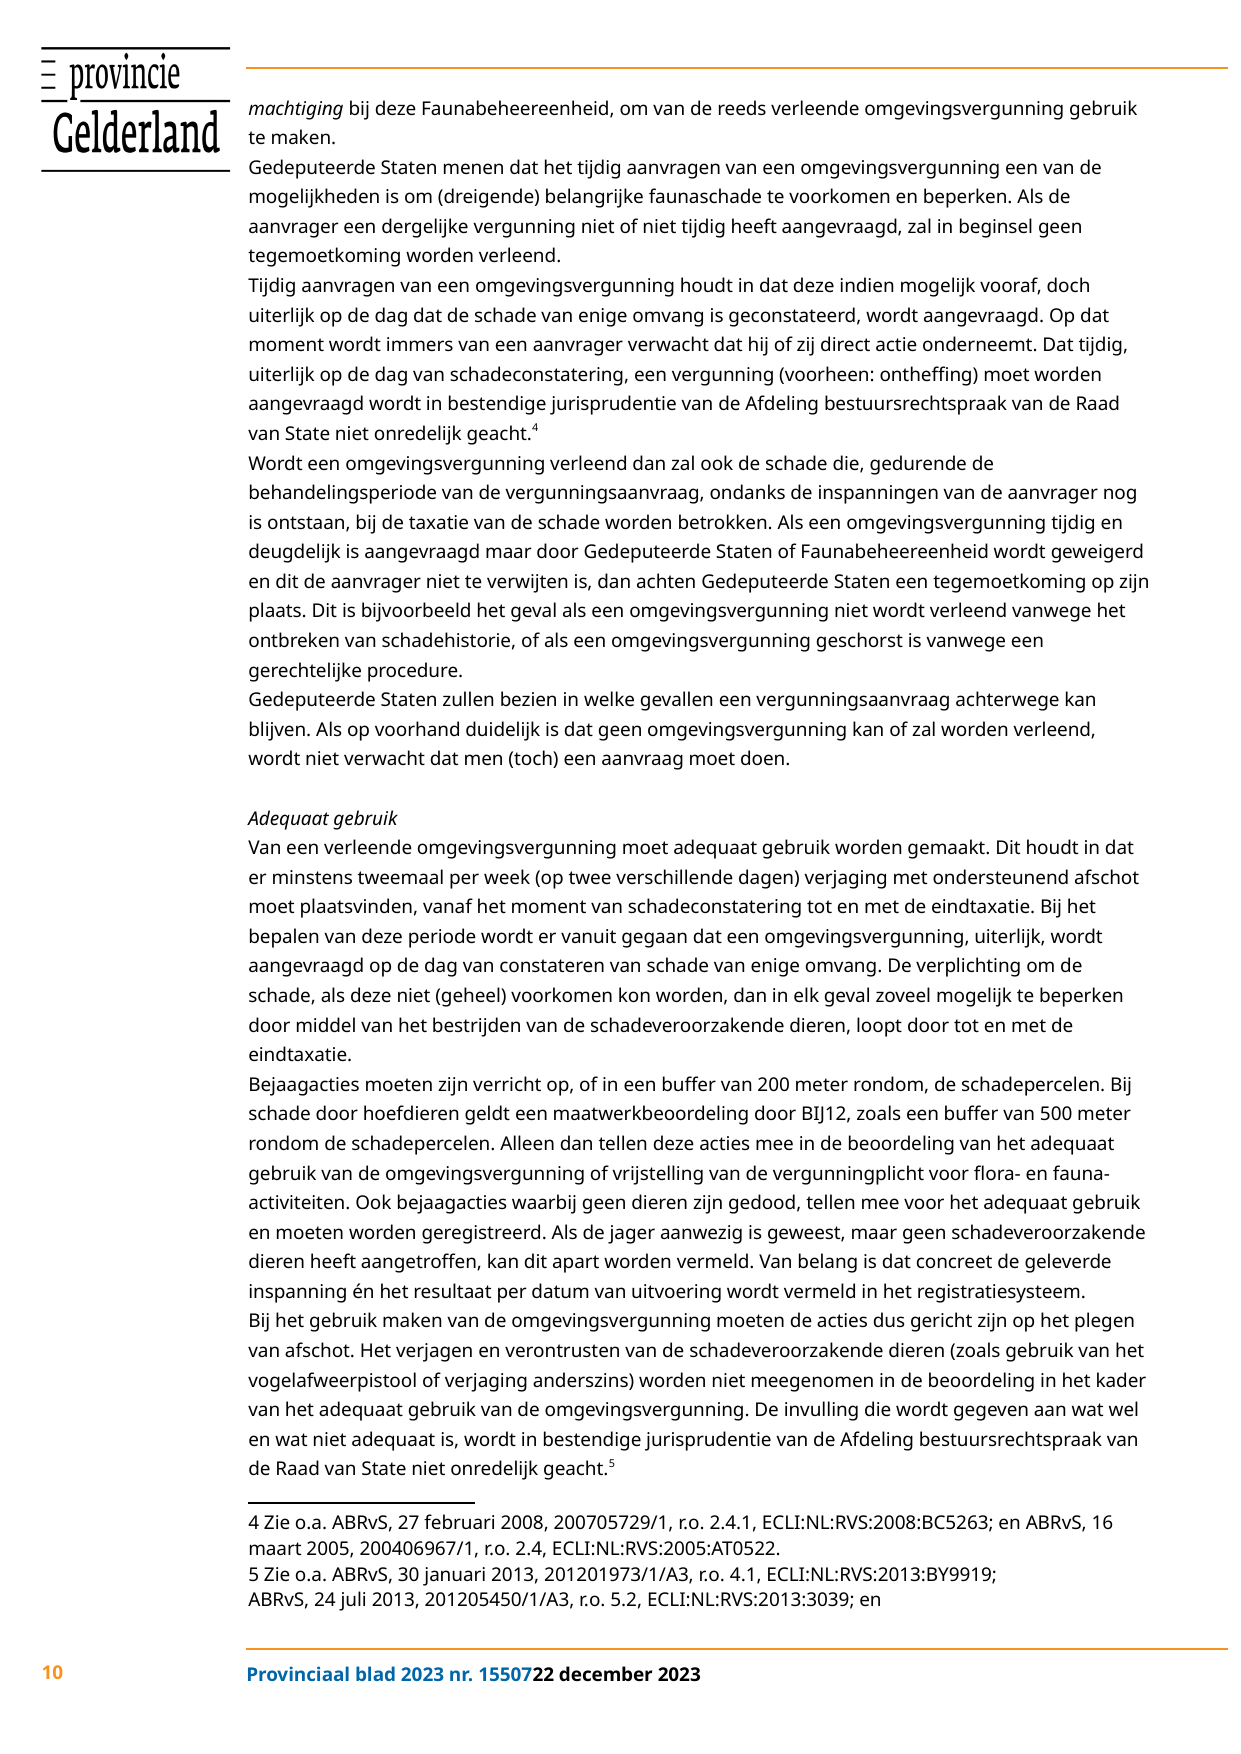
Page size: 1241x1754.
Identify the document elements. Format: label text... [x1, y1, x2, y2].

text ABRvS, 24 juli 2013, 201205450/1/A3, r.o. 5.2, ECLI:NL:RVS:2013:3039; en [248, 1586, 1152, 1612]
text Zie o.a. ABRvS, 27 februari 2008, 200705729/1, r.o. 2.4.1, ECLI:NL:RVS:2008:BC5263; en ABRvS, 16 maart 2005, 200406967/1, r.o. 2.4, ECLI:NL:RVS:2005:AT0522. [248, 1509, 1152, 1561]
text Van een verleende omgevingsvergunning moet adequaat gebruik worden gemaakt. Dit houdt in dat er minstens tweemaal per week (op twee verschillende dagen) verjaging met ondersteunend afschot moet plaatsvinden, vanaf het moment van schadeconstatering tot en met de eindtaxatie. Bij het bepalen van deze periode wordt er vanuit gegaan dat een omgevingsvergunning, uiterlijk, wordt aangevraagd op de dag van constateren van schade van enige omvang. De verplichting om de schade, als deze niet (geheel) voorkomen kon worden, dan in elk geval zoveel mogelijk te beperken door middel van het bestrijden van de schadeveroorzakende dieren, loopt door tot en met de eindtaxatie. [248, 834, 1152, 1067]
text Tijdig aanvragen van een omgevingsvergunning houdt in dat deze indien mogelijk vooraf, doch uiterlijk op de dag dat de schade van enige omvang is geconstateerd, wordt aangevraagd. Op dat moment wordt immers van een aanvrager verwacht dat hij of zij direct actie onderneemt. Dat tijdig, uiterlijk op de dag van schadeconstatering, een vergunning (voorheen: ontheffing) moet worden aangevraagd wordt in bestendige jurisprudentie van de Afdeling bestuursrechtspraak van de Raad van State niet onredelijk geacht. [248, 272, 1152, 446]
text machtiging bij deze Faunabeheereenheid, om van de reeds verleende omgevingsvergunning gebruik te maken. [248, 95, 1152, 150]
text Zie o.a. ABRvS, 30 januari 2013, 201201973/1/A3, r.o. 4.1, ECLI:NL:RVS:2013:BY9919; [248, 1561, 1152, 1586]
text Bij het gebruik maken van de omgevingsvergunning moeten de acties dus gericht zijn op het plegen van afschot. Het verjagen en verontrusten van de schadeveroorzakende dieren (zoals gebruik van het vogelafweerpistool of verjaging anderszins) worden niet meegenomen in de beoordeling in het kader van het adequaat gebruik van de omgevingsvergunning. De invulling die wordt gegeven aan wat wel en wat niet adequaat is, wordt in bestendige jurisprudentie van de Afdeling bestuursrechtspraak van de Raad van State niet onredelijk geacht. [248, 1308, 1152, 1481]
text Bejaagacties moeten zijn verricht op, of in een buffer van 200 meter rondom, de schadepercelen. Bij schade door hoefdieren geldt een maatwerkbeoordeling door BIJ12, zoals een buffer van 500 meter rondom de schadepercelen. Alleen dan tellen deze acties mee in de beoordeling van het adequaat gebruik van de omgevingsvergunning of vrijstelling van de vergunningplicht voor flora- en fauna-activiteiten. Ook bejaagacties waarbij geen dieren zijn gedood, tellen mee voor het adequaat gebruik en moeten worden geregistreerd. Als de jager aanwezig is geweest, maar geen schadeveroorzakende dieren heeft aangetroffen, kan dit apart worden vermeld. Van belang is dat concreet de geleverde inspanning én het resultaat per datum van uitvoering wordt vermeld in het registratiesysteem. [248, 1071, 1152, 1304]
text Gedeputeerde Staten zullen bezien in welke gevallen een vergunningsaanvraag achterwege kan blijven. Als op voorhand duidelijk is dat geen omgevingsvergunning kan of zal worden verleend, wordt niet verwacht dat men (toch) een aanvraag moet doen. [248, 686, 1152, 771]
picture [41, 47, 231, 172]
text Gedeputeerde Staten menen dat het tijdig aanvragen van een omgevingsvergunning een van de mogelijkheden is om (dreigende) belangrijke faunaschade te voorkomen en beperken. Als de aanvrager een dergelijke vergunning niet of niet tijdig heeft aangevraagd, zal in beginsel geen tegemoetkoming worden verleend. [248, 154, 1152, 268]
text Wordt een omgevingsvergunning verleend dan zal ook de schade die, gedurende de behandelingsperiode van de vergunningsaanvraag, ondanks de inspanningen van de aanvrager nog is ontstaan, bij de taxatie van de schade worden betrokken. Als een omgevingsvergunning tijdig en deugdelijk is aangevraagd maar door Gedeputeerde Staten of Faunabeheereenheid wordt geweigerd en dit de aanvrager niet te verwijten is, dan achten Gedeputeerde Staten een tegemoetkoming op zijn plaats. Dit is bijvoorbeeld het geval als een omgevingsvergunning niet wordt verleend vanwege het ontbreken van schadehistorie, of als een omgevingsvergunning geschorst is vanwege een gerechtelijke procedure. [248, 450, 1152, 683]
text Adequaat gebruik [248, 805, 1152, 831]
